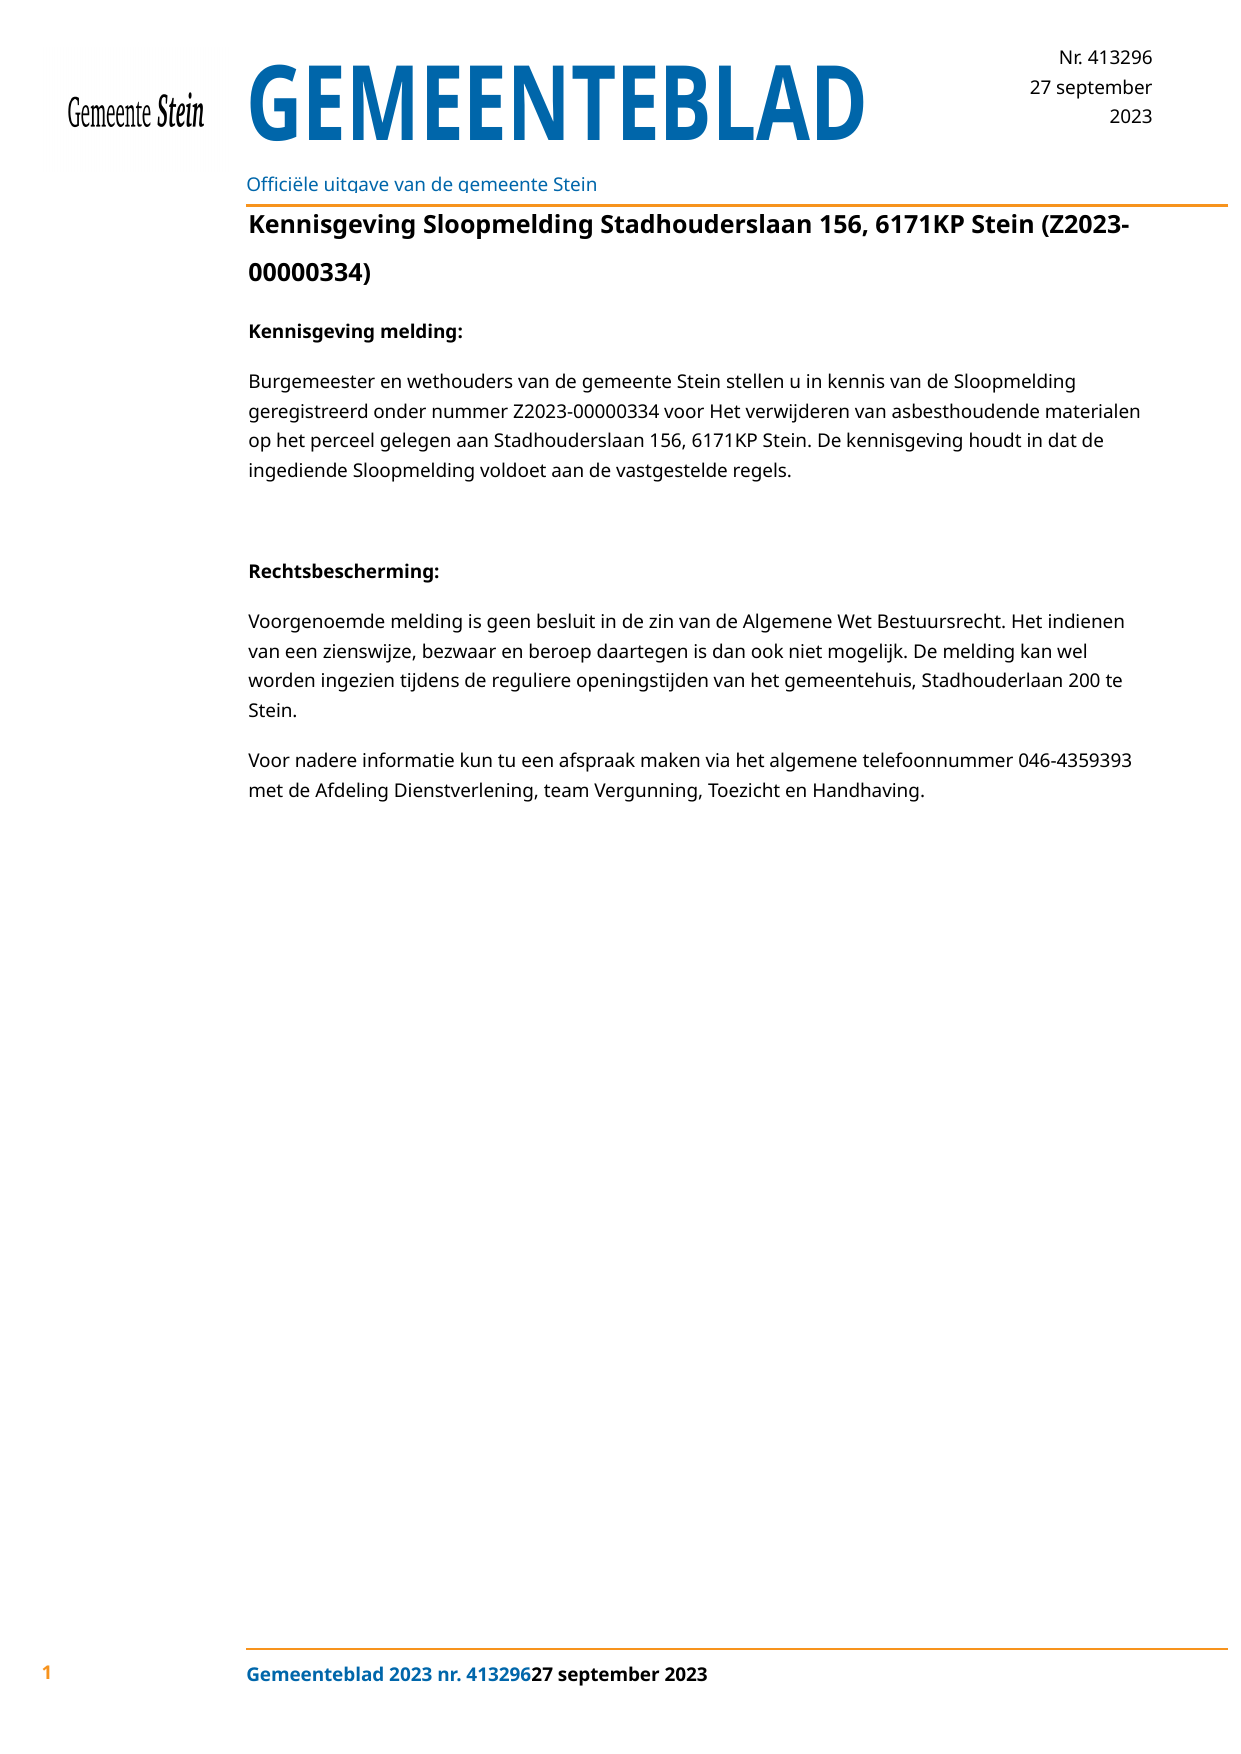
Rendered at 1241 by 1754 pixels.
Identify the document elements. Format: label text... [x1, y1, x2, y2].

picture [41, 47, 231, 172]
text Rechtsbescherming: [248, 558, 1152, 584]
text Kennisgeving melding: [248, 318, 1152, 344]
text Voor nadere informatie kun tu een afspraak maken via het algemene telefoonnummer 046-4359393 met de Afdeling Dienstverlening, team Vergunning, Toezicht en Handhaving. [248, 747, 1152, 803]
text Kennisgeving Sloopmelding Stadhouderslaan 156, 6171KP Stein (Z2023-00000334) [248, 207, 1152, 288]
text Burgemeester en wethouders van de gemeente Stein stellen u in kennis van de Sloopmelding geregistreerd onder nummer Z2023-00000334 voor Het verwijderen van asbesthoudende materialen op het perceel gelegen aan Stadhouderslaan 156, 6171KP Stein. De kennisgeving houdt in dat de ingediende Sloopmelding voldoet aan de vastgestelde regels. [248, 368, 1152, 483]
text Voorgenoemde melding is geen besluit in de zin van de Algemene Wet Bestuursrecht. Het indienen van een zienswijze, bezwaar en beroep daartegen is dan ook niet mogelijk. De melding kan wel worden ingezien tijdens de reguliere openingstijden van het gemeentehuis, Stadhouderlaan 200 te Stein. [248, 608, 1152, 723]
